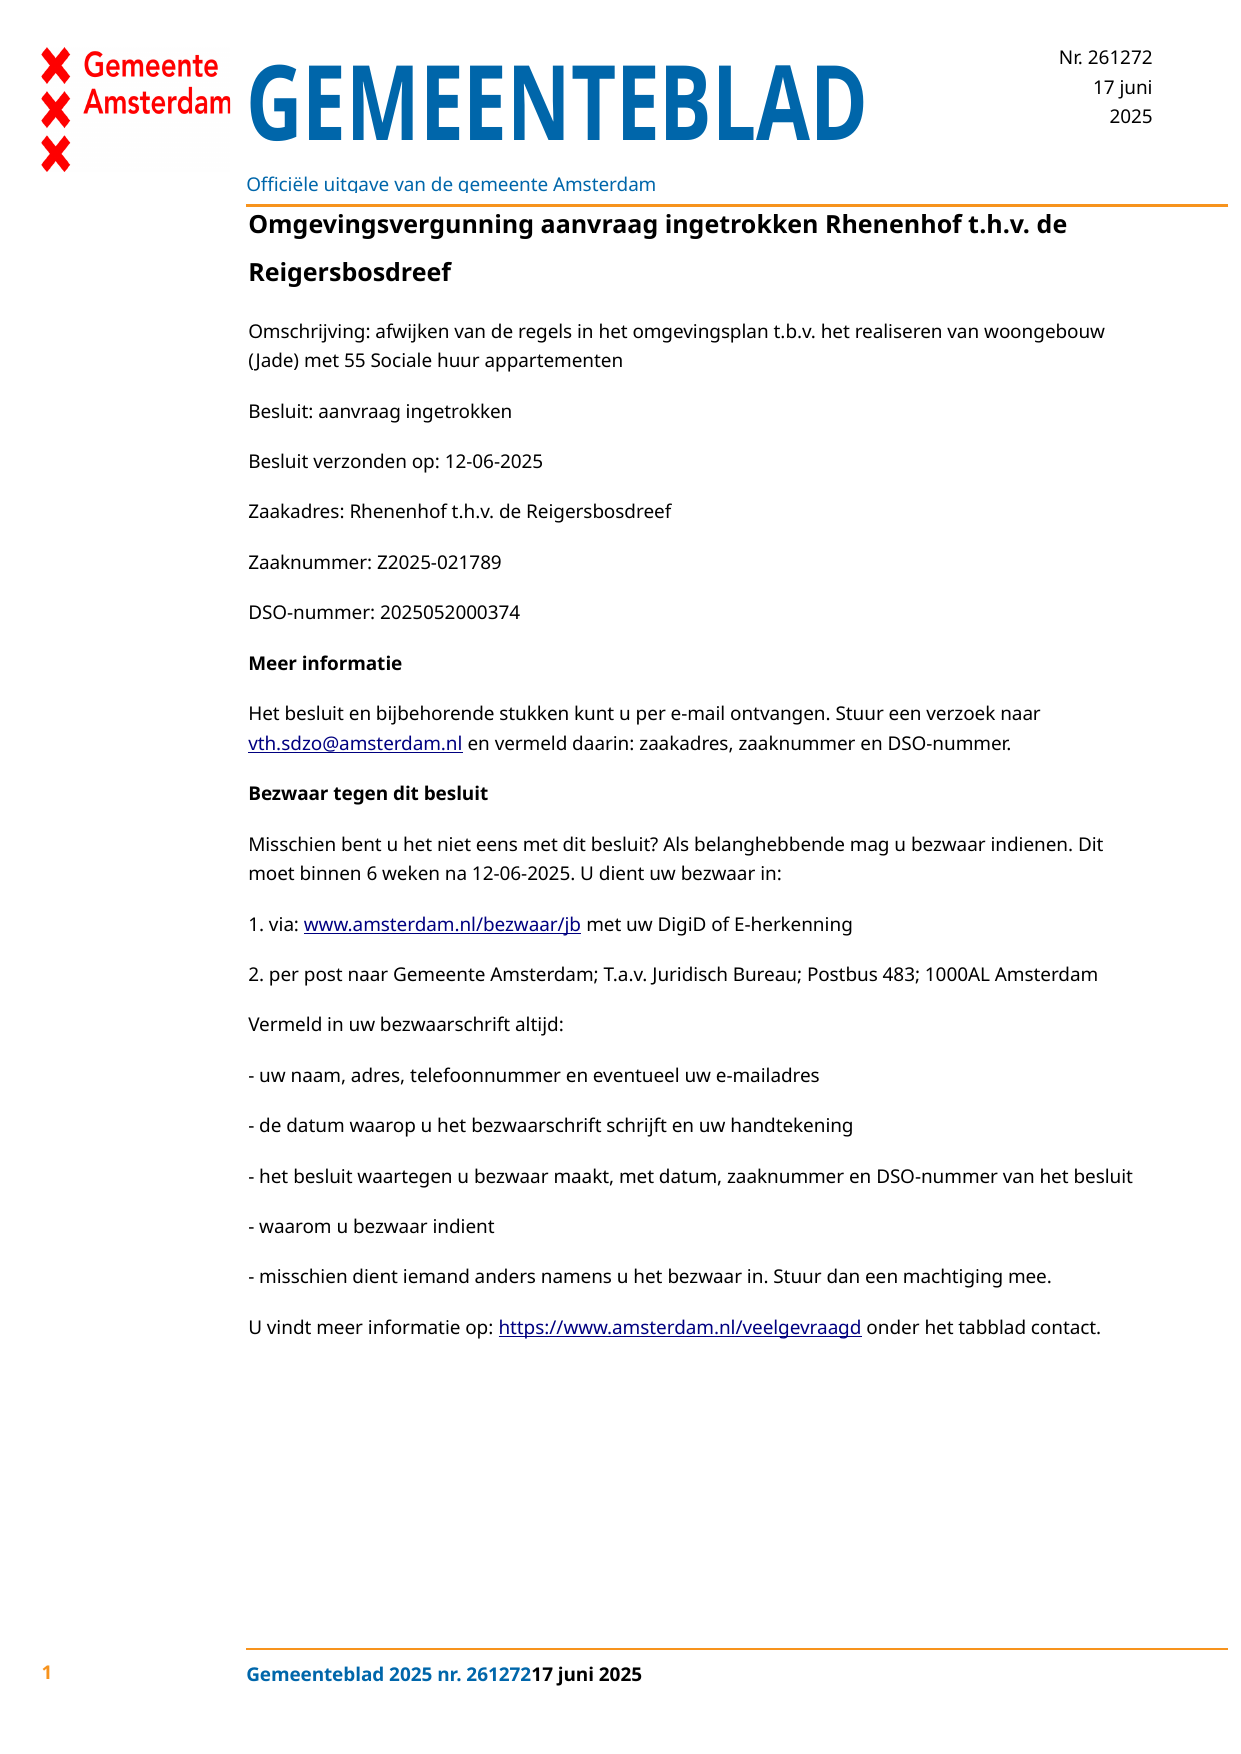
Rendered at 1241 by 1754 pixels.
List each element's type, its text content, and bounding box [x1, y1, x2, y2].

text Omgevingsvergunning aanvraag ingetrokken Rhenenhof t.h.v. de Reigersbosdreef [248, 207, 1152, 288]
text Zaaknummer: Z2025-021789 [248, 549, 1152, 575]
text Meer informatie [248, 650, 1152, 676]
text Misschien bent u het niet eens met dit besluit? Als belanghebbende mag u bezwaar indienen. Dit moet binnen 6 weken na 12-06-2025. U dient uw bezwaar in: [248, 831, 1152, 886]
text U vindt meer informatie op: https://www.amsterdam.nl/veelgevraagd onder het tabblad contact. [248, 1314, 1152, 1340]
text Het besluit en bijbehorende stukken kunt u per e-mail ontvangen. Stuur een verzoek naar vth.sdzo@amsterdam.nl en vermeld daarin: zaakadres, zaaknummer en DSO-nummer. [248, 700, 1152, 756]
text Zaakadres: Rhenenhof t.h.v. de Reigersbosdreef [248, 499, 1152, 524]
text Besluit: aanvraag ingetrokken [248, 398, 1152, 424]
text 1. via: www.amsterdam.nl/bezwaar/jb met uw DigiD of E-herkenning [248, 911, 1152, 937]
text - het besluit waartegen u bezwaar maakt, met datum, zaaknummer en DSO-nummer van het besluit [248, 1163, 1152, 1189]
text 2. per post naar Gemeente Amsterdam; T.a.v. Juridisch Bureau; Postbus 483; 1000AL Amsterdam [248, 961, 1152, 987]
text Vermeld in uw bezwaarschrift altijd: [248, 1012, 1152, 1037]
text - uw naam, adres, telefoonnummer en eventueel uw e-mailadres [248, 1062, 1152, 1088]
text - misschien dient iemand anders namens u het bezwaar in. Stuur dan een machtiging mee. [248, 1264, 1152, 1289]
text - waarom u bezwaar indient [248, 1213, 1152, 1239]
text - de datum waarop u het bezwaarschrift schrijft en uw handtekening [248, 1112, 1152, 1138]
text Besluit verzonden op: 12-06-2025 [248, 448, 1152, 474]
text Bezwaar tegen dit besluit [248, 780, 1152, 806]
picture [41, 47, 231, 172]
text Omschrijving: afwijken van de regels in het omgevingsplan t.b.v. het realiseren van woongebouw (Jade) met 55 Sociale huur appartementen [248, 318, 1152, 373]
text DSO-nummer: 2025052000374 [248, 599, 1152, 625]
